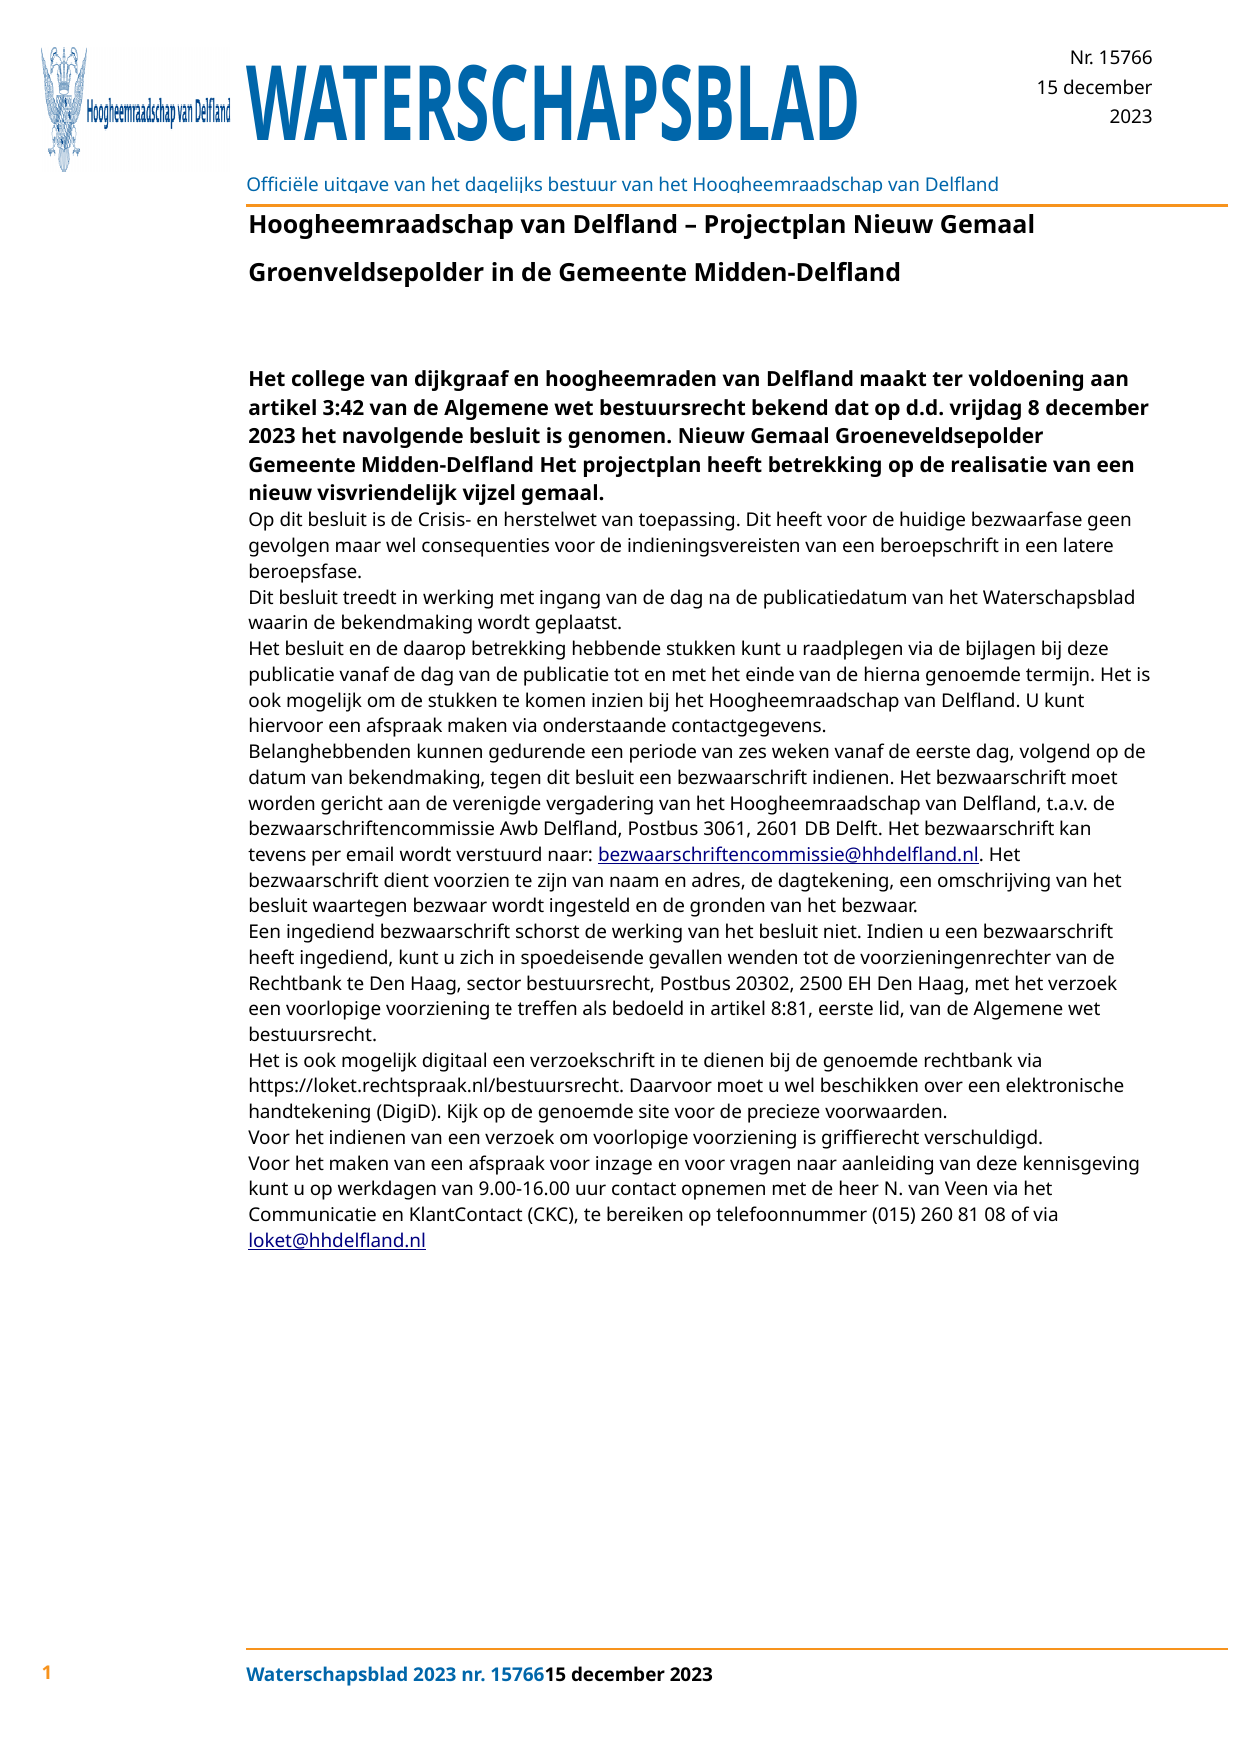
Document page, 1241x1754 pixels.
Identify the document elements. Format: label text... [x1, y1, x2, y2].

text Op dit besluit is de Crisis- en herstelwet van toepassing. Dit heeft voor de huidige bezwaarfase geen gevolgen maar wel consequenties voor de indieningsvereisten van een beroepschrift in een latere beroepsfase. [248, 507, 1152, 584]
text Het is ook mogelijk digitaal een verzoekschrift in te dienen bij de genoemde rechtbank via https://loket.rechtspraak.nl/bestuursrecht. Daarvoor moet u wel beschikken over een elektronische handtekening (DigiD). Kijk op de genoemde site voor de precieze voorwaarden. [248, 1047, 1152, 1124]
text Het besluit en de daarop betrekking hebbende stukken kunt u raadplegen via de bijlagen bij deze publicatie vanaf de dag van de publicatie tot en met het einde van de hierna genoemde termijn. Het is ook mogelijk om de stukken te komen inzien bij het Hoogheemraadschap van Delfland. U kunt hiervoor een afspraak maken via onderstaande contactgegevens. [248, 635, 1152, 738]
picture [41, 47, 231, 172]
text Het college van dijkgraaf en hoogheemraden van Delfland maakt ter voldoening aan artikel 3:42 van de Algemene wet bestuursrecht bekend dat op d.d. vrijdag 8 december 2023 het navolgende besluit is genomen. Nieuw Gemaal Groeneveldsepolder Gemeente Midden-Delfland Het projectplan heeft betrekking op de realisatie van een nieuw visvriendelijk vijzel gemaal. [248, 364, 1152, 507]
text Hoogheemraadschap van Delfland – Projectplan Nieuw Gemaal Groenveldsepolder in de Gemeente Midden-Delfland [248, 207, 1152, 288]
text Voor het indienen van een verzoek om voorlopige voorziening is griffierecht verschuldigd. [248, 1124, 1152, 1150]
text Belanghebbenden kunnen gedurende een periode van zes weken vanaf de eerste dag, volgend op de datum van bekendmaking, tegen dit besluit een bezwaarschrift indienen. Het bezwaarschrift moet worden gericht aan de verenigde vergadering van het Hoogheemraadschap van Delfland, t.a.v. de bezwaarschriftencommissie Awb Delfland, Postbus 3061, 2601 DB Delft. Het bezwaarschrift kan tevens per email wordt verstuurd naar: bezwaarschriftencommissie@hhdelfland.nl. Het bezwaarschrift dient voorzien te zijn van naam en adres, de dagtekening, een omschrijving van het besluit waartegen bezwaar wordt ingesteld en de gronden van het bezwaar. [248, 738, 1152, 918]
text Een ingediend bezwaarschrift schorst de werking van het besluit niet. Indien u een bezwaarschrift heeft ingediend, kunt u zich in spoedeisende gevallen wenden tot de voorzieningenrechter van de Rechtbank te Den Haag, sector bestuursrecht, Postbus 20302, 2500 EH Den Haag, met het verzoek een voorlopige voorziening te treffen als bedoeld in artikel 8:81, eerste lid, van de Algemene wet bestuursrecht. [248, 918, 1152, 1047]
text Dit besluit treedt in werking met ingang van de dag na de publicatiedatum van het Waterschapsblad waarin de bekendmaking wordt geplaatst. [248, 584, 1152, 635]
text Voor het maken van een afspraak voor inzage en voor vragen naar aanleiding van deze kennisgeving kunt u op werkdagen van 9.00-16.00 uur contact opnemen met de heer N. van Veen via het Communicatie en KlantContact (CKC), te bereiken op telefoonnummer (015) 260 81 08 of via loket@hhdelfland.nl [248, 1150, 1152, 1253]
